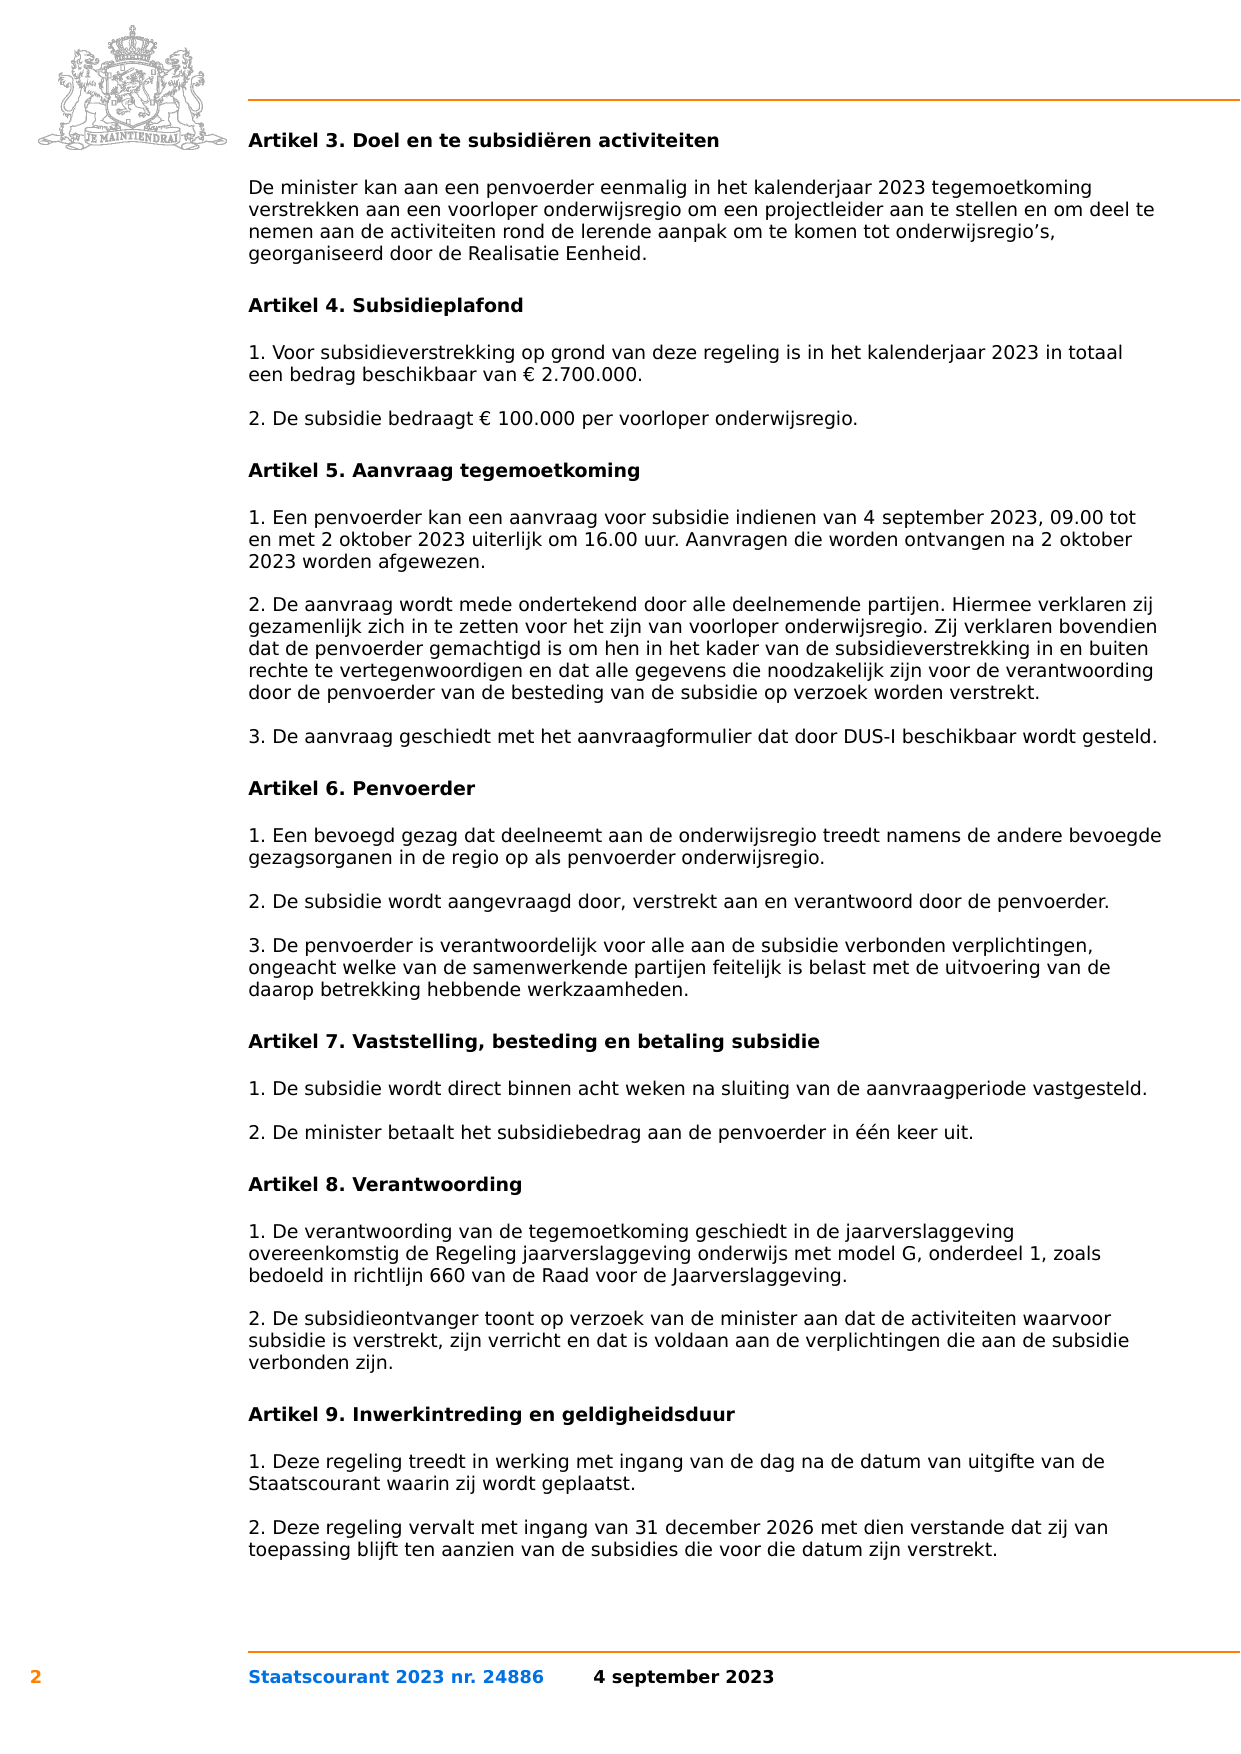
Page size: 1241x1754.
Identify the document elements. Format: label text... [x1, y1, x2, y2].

text 1. Een penvoerder kan een aanvraag voor subsidie indienen van 4 september 2023, 09.00 tot en met 2 oktober 2023 uiterlijk om 16.00 uur. Aanvragen die worden ontvangen na 2 oktober 2023 worden afgewezen. [248, 507, 1163, 572]
text 2. De minister betaalt het subsidiebedrag aan de penvoerder in één keer uit. [248, 1122, 1163, 1143]
subtitle Artikel 4. Subsidieplafond [248, 295, 1163, 317]
text De minister kan aan een penvoerder eenmalig in het kalenderjaar 2023 tegemoetkoming verstrekken aan een voorloper onderwijsregio om een projectleider aan te stellen en om deel te nemen aan de activiteiten rond de lerende aanpak om te komen tot onderwijsregio’s, georganiseerd door de Realisatie Eenheid. [248, 177, 1163, 265]
text 1. Een bevoegd gezag dat deelneemt aan de onderwijsregio treedt namens de andere bevoegde gezagsorganen in de regio op als penvoerder onderwijsregio. [248, 825, 1163, 869]
text 2. Deze regeling vervalt met ingang van 31 december 2026 met dien verstande dat zij van toepassing blijft ten aanzien van de subsidies die voor die datum zijn verstrekt. [248, 1517, 1163, 1561]
text 2. De subsidie bedraagt € 100.000 per voorloper onderwijsregio. [248, 408, 1163, 429]
text 3. De penvoerder is verantwoordelijk voor alle aan de subsidie verbonden verplichtingen, ongeacht welke van de samenwerkende partijen feitelijk is belast met de uitvoering van de daarop betrekking hebbende werkzaamheden. [248, 935, 1163, 1001]
subtitle Artikel 8. Verantwoording [248, 1173, 1163, 1196]
subtitle Artikel 9. Inwerkintreding en geldigheidsduur [248, 1404, 1163, 1426]
subtitle Artikel 7. Vaststelling, besteding en betaling subsidie [248, 1031, 1163, 1053]
subtitle Artikel 6. Penvoerder [248, 778, 1163, 800]
subtitle Artikel 3. Doel en te subsidiëren activiteiten [248, 130, 1163, 152]
text 1. Voor subsidieverstrekking op grond van deze regeling is in het kalenderjaar 2023 in totaal een bedrag beschikbaar van € 2.700.000. [248, 342, 1163, 386]
text 2. De aanvraag wordt mede ondertekend door alle deelnemende partijen. Hiermee verklaren zij gezamenlijk zich in te zetten voor het zijn van voorloper onderwijsregio. Zij verklaren bovendien dat de penvoerder gemachtigd is om hen in het kader van de subsidieverstrekking in en buiten rechte te vertegenwoordigen en dat alle gegevens die noodzakelijk zijn voor de verantwoording door de penvoerder van de besteding van de subsidie op verzoek worden verstrekt. [248, 594, 1163, 704]
picture [38, 25, 227, 150]
text 1. De verantwoording van de tegemoetkoming geschiedt in de jaarverslaggeving overeenkomstig de Regeling jaarverslaggeving onderwijs met model G, onderdeel 1, zoals bedoeld in richtlijn 660 van de Raad voor de Jaarverslaggeving. [248, 1221, 1163, 1286]
text 1. De subsidie wordt direct binnen acht weken na sluiting van de aanvraagperiode vastgesteld. [248, 1078, 1163, 1100]
subtitle Artikel 5. Aanvraag tegemoetkoming [248, 459, 1163, 482]
text 1. Deze regeling treedt in werking met ingang van de dag na de datum van uitgifte van de Staatscourant waarin zij wordt geplaatst. [248, 1451, 1163, 1495]
text 2. De subsidieontvanger toont op verzoek van de minister aan dat de activiteiten waarvoor subsidie is verstrekt, zijn verricht en dat is voldaan aan de verplichtingen die aan de subsidie verbonden zijn. [248, 1308, 1163, 1374]
text 2. De subsidie wordt aangevraagd door, verstrekt aan en verantwoord door de penvoerder. [248, 891, 1163, 913]
text 3. De aanvraag geschiedt met het aanvraagformulier dat door DUS-I beschikbaar wordt gesteld. [248, 726, 1163, 748]
